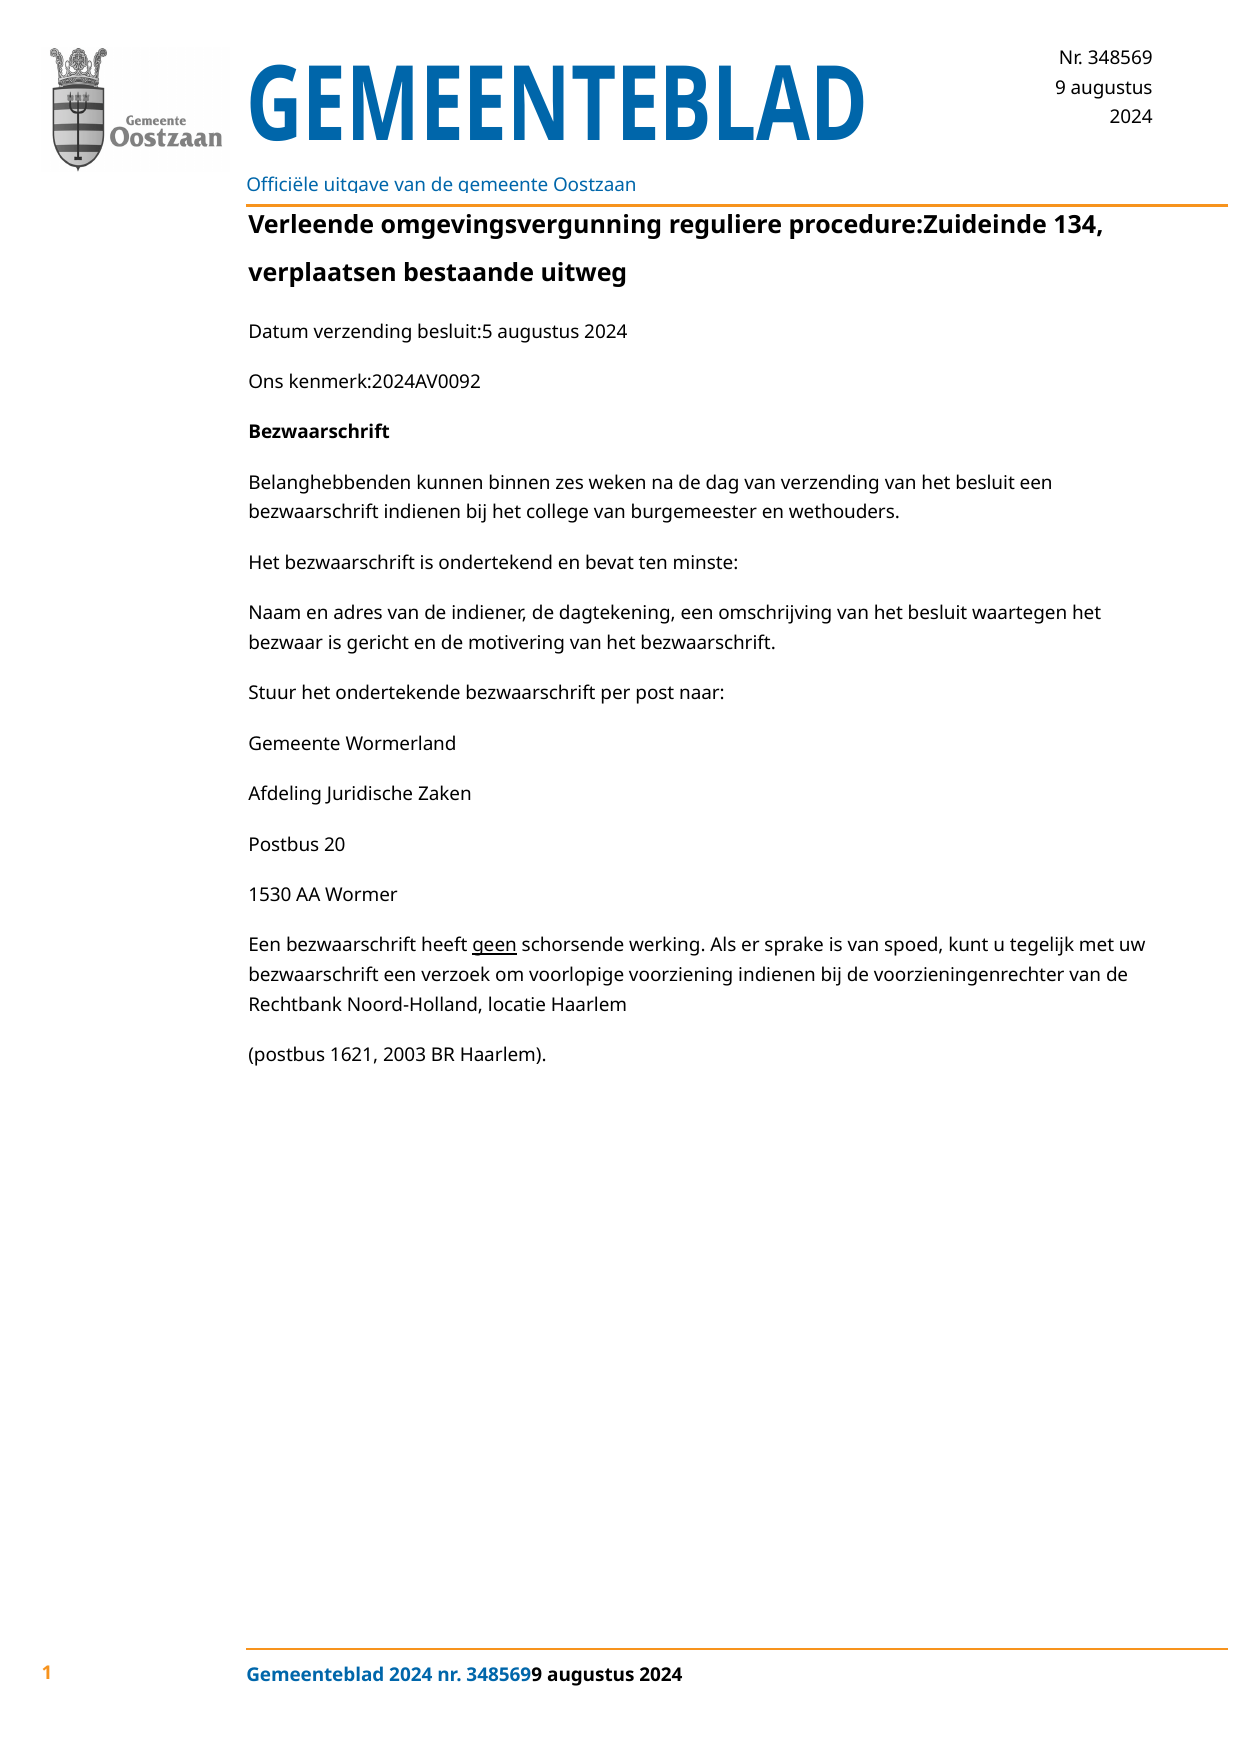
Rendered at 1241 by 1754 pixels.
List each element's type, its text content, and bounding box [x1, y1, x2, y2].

text (postbus 1621, 2003 BR Haarlem). [248, 1041, 1152, 1067]
text Postbus 20 [248, 831, 1152, 857]
text Bezwaarschrift [248, 419, 1152, 444]
text Gemeente Wormerland [248, 730, 1152, 756]
text Belanghebbenden kunnen binnen zes weken na de dag van verzending van het besluit een bezwaarschrift indienen bij het college van burgemeester en wethouders. [248, 469, 1152, 524]
text Het bezwaarschrift is ondertekend en bevat ten minste: [248, 549, 1152, 575]
text 1530 AA Wormer [248, 881, 1152, 907]
picture [41, 47, 231, 172]
text Een bezwaarschrift heeft geen schorsende werking. Als er sprake is van spoed, kunt u tegelijk met uw bezwaarschrift een verzoek om voorlopige voorziening indienen bij de voorzieningenrechter van de Rechtbank Noord-Holland, locatie Haarlem [248, 932, 1152, 1017]
text Datum verzending besluit:5 augustus 2024 [248, 318, 1152, 344]
text Stuur het ondertekende bezwaarschrift per post naar: [248, 679, 1152, 705]
text Naam en adres van de indiener, de dagtekening, een omschrijving van het besluit waartegen het bezwaar is gericht en de motivering van het bezwaarschrift. [248, 599, 1152, 655]
text Afdeling Juridische Zaken [248, 780, 1152, 806]
text Verleende omgevingsvergunning reguliere procedure:Zuideinde 134, verplaatsen bestaande uitweg [248, 207, 1152, 288]
text Ons kenmerk:2024AV0092 [248, 368, 1152, 394]
